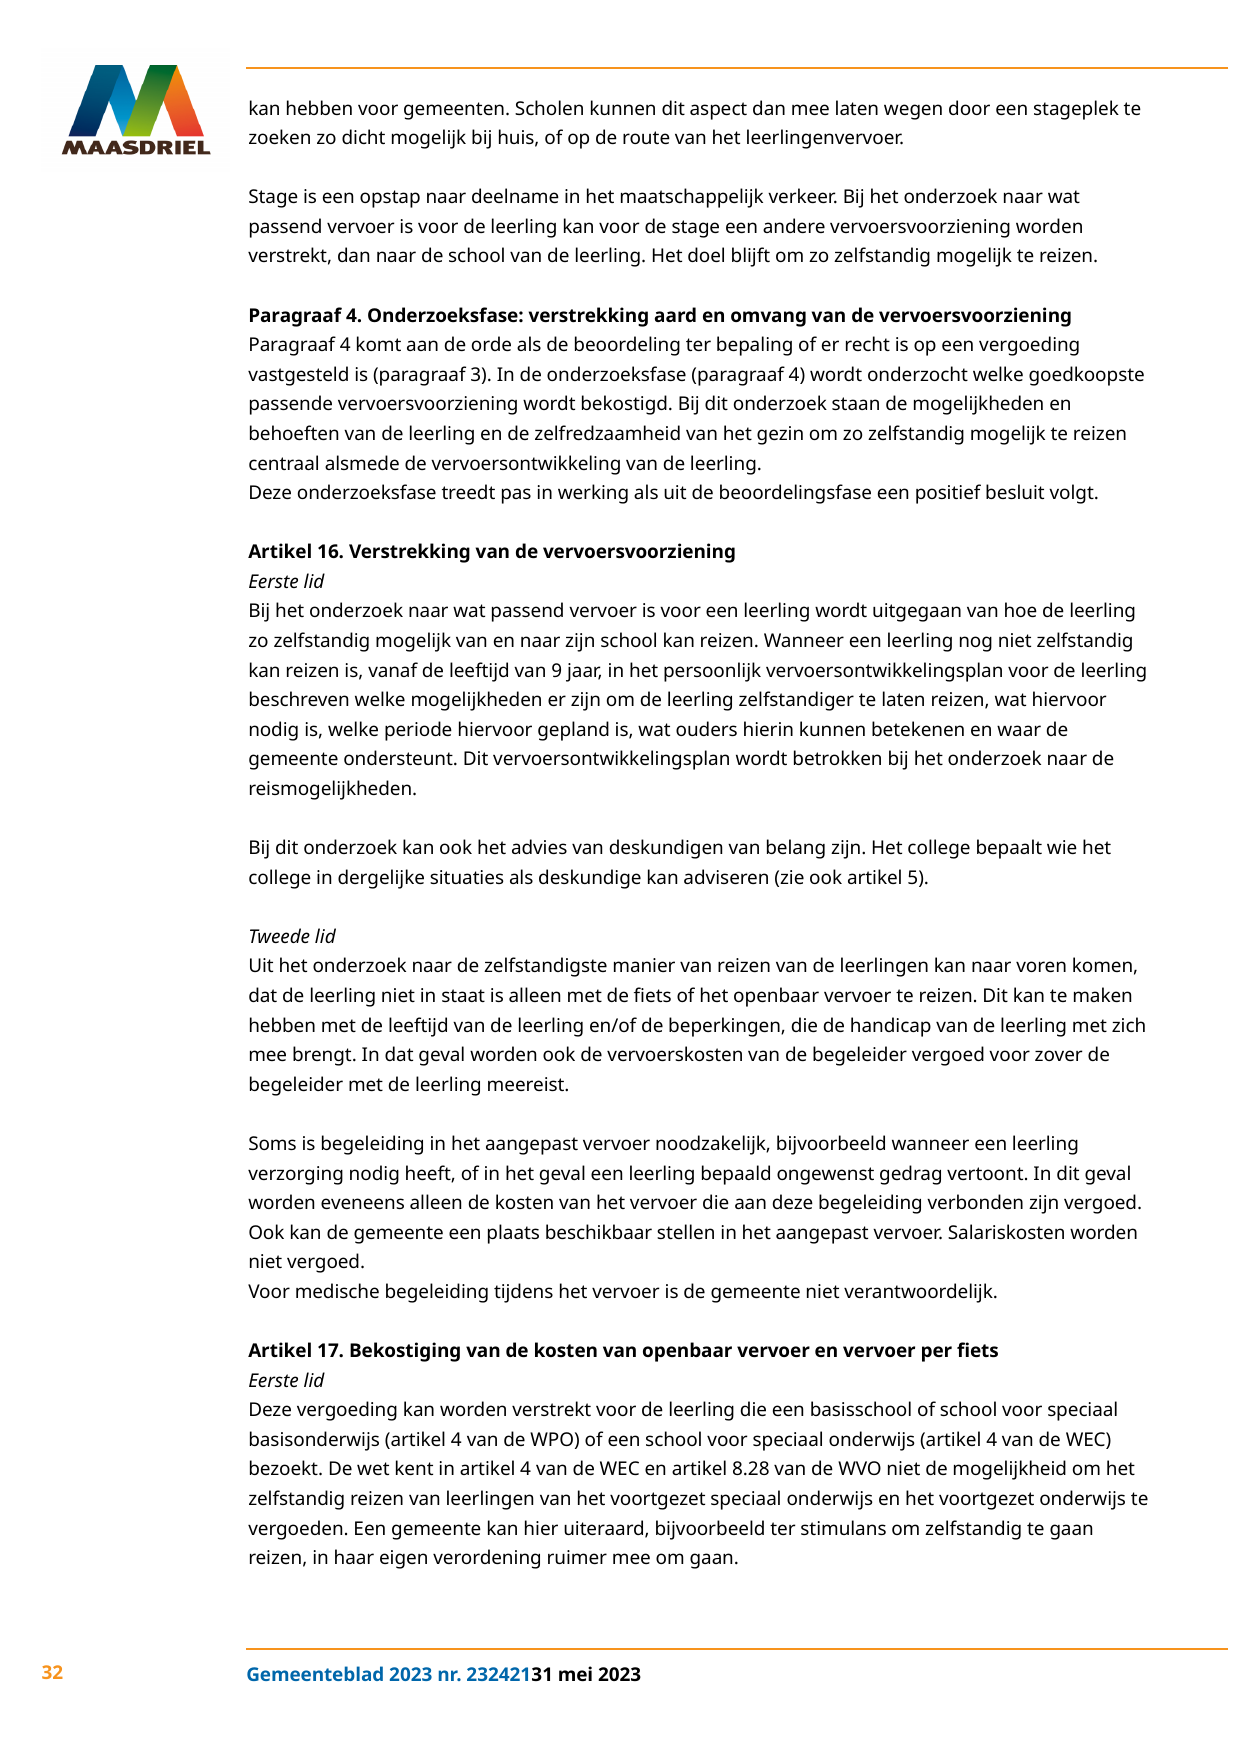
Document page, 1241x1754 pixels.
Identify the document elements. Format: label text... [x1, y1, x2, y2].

text Voor medische begeleiding tijdens het vervoer is de gemeente niet verantwoordelijk. [248, 1278, 1152, 1304]
text Artikel 17. Bekostiging van de kosten van openbaar vervoer en vervoer per fiets [248, 1337, 1152, 1363]
text Bij dit onderzoek kan ook het advies van deskundigen van belang zijn. Het college bepaalt wie het college in dergelijke situaties als deskundige kan adviseren (zie ook artikel 5). [248, 834, 1152, 890]
text Soms is begeleiding in het aangepast vervoer noodzakelijk, bijvoorbeeld wanneer een leerling verzorging nodig heeft, of in het geval een leerling bepaald ongewenst gedrag vertoont. In dit geval worden eveneens alleen de kosten van het vervoer die aan deze begeleiding verbonden zijn vergoed. Ook kan de gemeente een plaats beschikbaar stellen in het aangepast vervoer. Salariskosten worden niet vergoed. [248, 1130, 1152, 1274]
text Deze vergoeding kan worden verstrekt voor de leerling die een basisschool of school voor speciaal basisonderwijs (artikel 4 van de WPO) of een school voor speciaal onderwijs (artikel 4 van de WEC) bezoekt. De wet kent in artikel 4 van de WEC en artikel 8.28 van de WVO niet de mogelijkheid om het zelfstandig reizen van leerlingen van het voortgezet speciaal onderwijs en het voortgezet onderwijs te vergoeden. Een gemeente kan hier uiteraard, bijvoorbeeld ter stimulans om zelfstandig te gaan reizen, in haar eigen verordening ruimer mee om gaan. [248, 1396, 1152, 1570]
text Deze onderzoeksfase treedt pas in werking als uit de beoordelingsfase een positief besluit volgt. [248, 479, 1152, 505]
text Eerste lid [248, 568, 1152, 594]
text Paragraaf 4. Onderzoeksfase: verstrekking aard en omvang van de vervoersvoorziening [248, 302, 1152, 328]
picture [41, 47, 231, 172]
text Uit het onderzoek naar de zelfstandigste manier van reizen van de leerlingen kan naar voren komen, dat de leerling niet in staat is alleen met de fiets of het openbaar vervoer te reizen. Dit kan te maken hebben met de leeftijd van de leerling en/of de beperkingen, die de handicap van de leerling met zich mee brengt. In dat geval worden ook de vervoerskosten van de begeleider vergoed voor zover de begeleider met de leerling meereist. [248, 953, 1152, 1097]
text Artikel 16. Verstrekking van de vervoersvoorziening [248, 538, 1152, 564]
text Stage is een opstap naar deelname in het maatschappelijk verkeer. Bij het onderzoek naar wat passend vervoer is voor de leerling kan voor de stage een andere vervoersvoorziening worden verstrekt, dan naar de school van de leerling. Het doel blijft om zo zelfstandig mogelijk te reizen. [248, 183, 1152, 268]
text Paragraaf 4 komt aan de orde als de beoordeling ter bepaling of er recht is op een vergoeding vastgesteld is (paragraaf 3). In de onderzoeksfase (paragraaf 4) wordt onderzocht welke goedkoopste passende vervoersvoorziening wordt bekostigd. Bij dit onderzoek staan de mogelijkheden en behoeften van de leerling en de zelfredzaamheid van het gezin om zo zelfstandig mogelijk te reizen centraal alsmede de vervoersontwikkeling van de leerling. [248, 331, 1152, 476]
text Tweede lid [248, 923, 1152, 949]
text Eerste lid [248, 1367, 1152, 1393]
text kan hebben voor gemeenten. Scholen kunnen dit aspect dan mee laten wegen door een stageplek te zoeken zo dicht mogelijk bij huis, of op de route van het leerlingenvervoer. [248, 95, 1152, 150]
text Bij het onderzoek naar wat passend vervoer is voor een leerling wordt uitgegaan van hoe de leerling zo zelfstandig mogelijk van en naar zijn school kan reizen. Wanneer een leerling nog niet zelfstandig kan reizen is, vanaf de leeftijd van 9 jaar, in het persoonlijk vervoersontwikkelingsplan voor de leerling beschreven welke mogelijkheden er zijn om de leerling zelfstandiger te laten reizen, wat hiervoor nodig is, welke periode hiervoor gepland is, wat ouders hierin kunnen betekenen en waar de gemeente ondersteunt. Dit vervoersontwikkelingsplan wordt betrokken bij het onderzoek naar de reismogelijkheden. [248, 598, 1152, 801]
